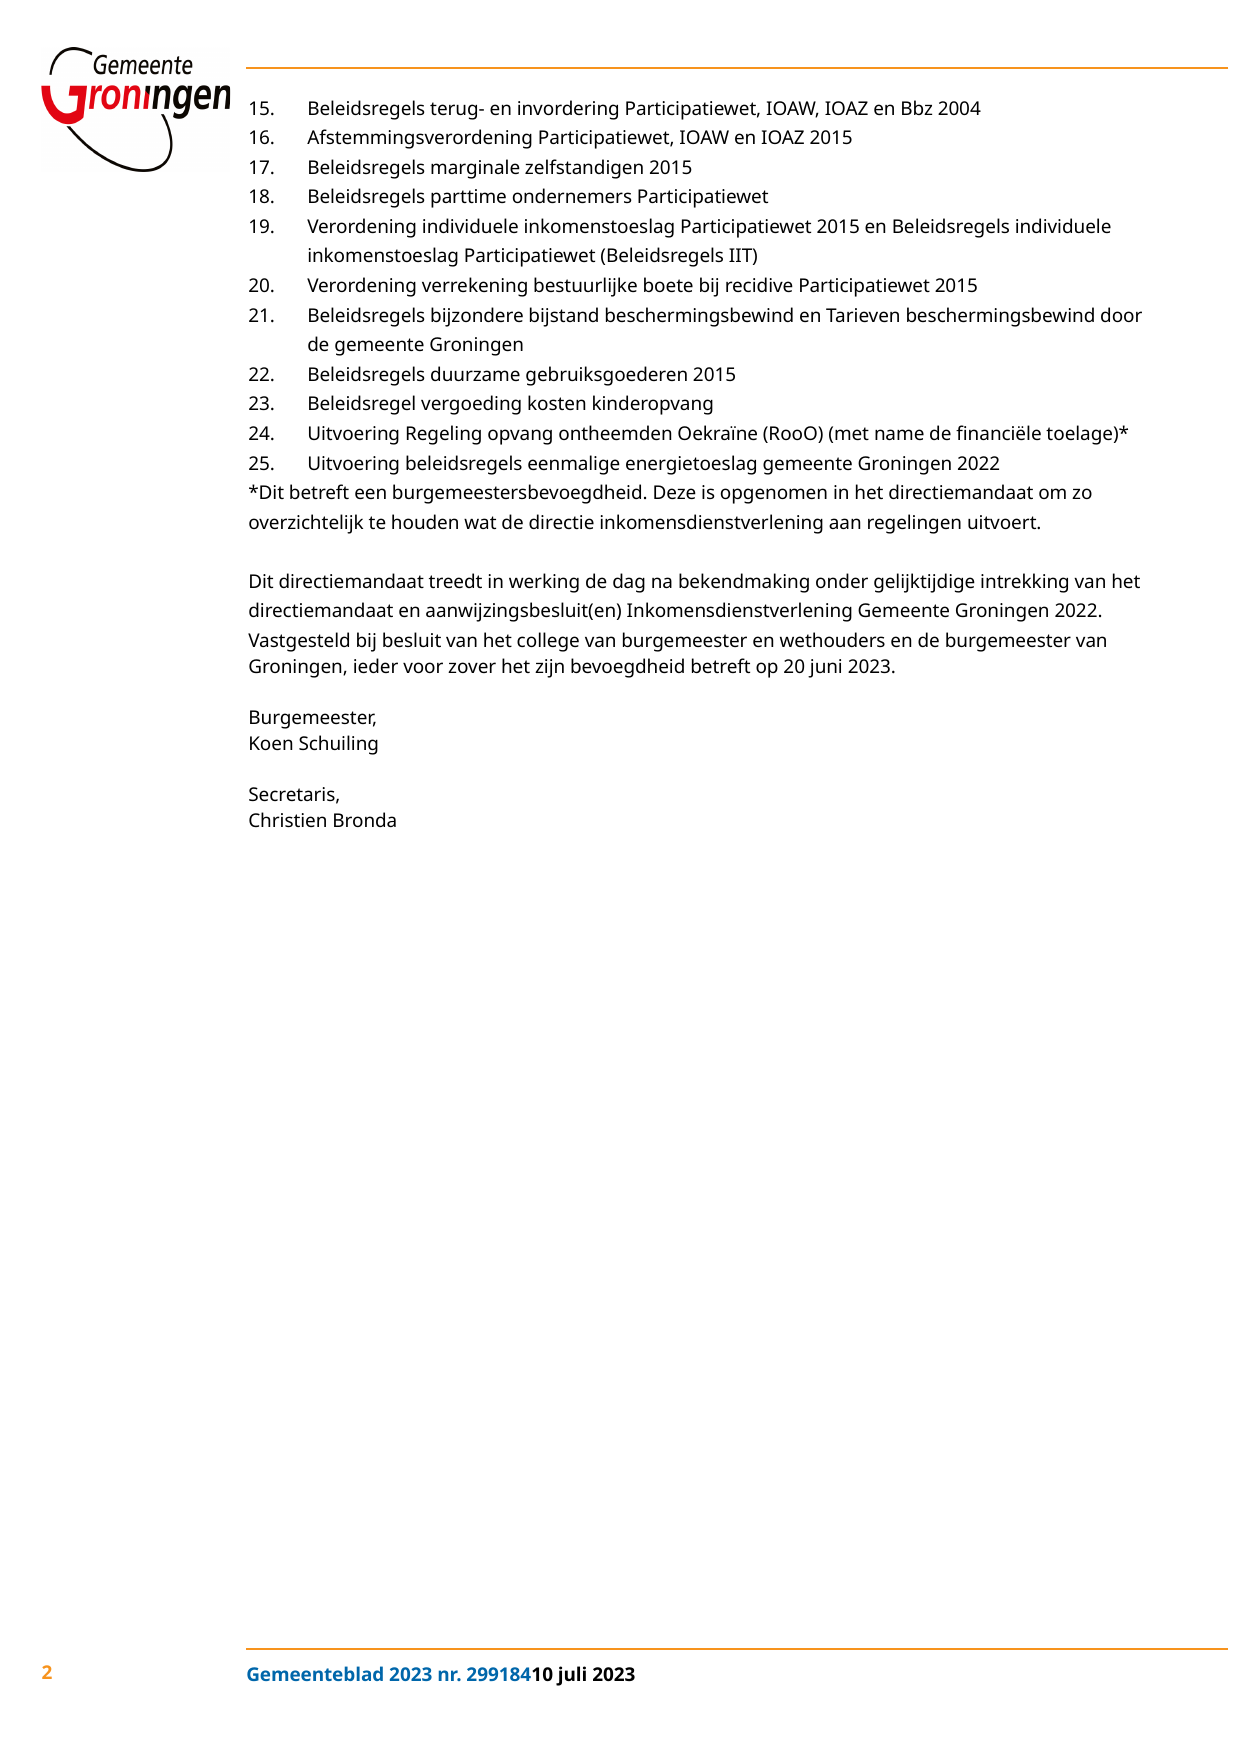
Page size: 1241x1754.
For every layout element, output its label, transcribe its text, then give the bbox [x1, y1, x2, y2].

list Verordening individuele inkomenstoeslag Participatiewet 2015 en Beleidsregels individuele inkomenstoeslag Participatiewet (Beleidsregels IIT) [248, 213, 1152, 268]
list Uitvoering beleidsregels eenmalige energietoeslag gemeente Groningen 2022 [248, 450, 1152, 476]
text Dit directiemandaat treedt in werking de dag na bekendmaking onder gelijktijdige intrekking van het directiemandaat en aanwijzingsbesluit(en) Inkomensdienstverlening Gemeente Groningen 2022. [248, 568, 1152, 623]
list Beleidsregels bijzondere bijstand beschermingsbewind en Tarieven beschermingsbewind door de gemeente Groningen [248, 302, 1152, 357]
text Burgemeester, [248, 704, 1152, 730]
list Beleidsregel vergoeding kosten kinderopvang [248, 391, 1152, 416]
text Secretaris, [248, 782, 1152, 807]
text Vastgesteld bij besluit van het college van burgemeester en wethouders en de burgemeester van Groningen, ieder voor zover het zijn bevoegdheid betreft op 20 juni 2023. [248, 627, 1152, 679]
text *Dit betreft een burgemeestersbevoegdheid. Deze is opgenomen in het directiemandaat om zo overzichtelijk te houden wat de directie inkomensdienstverlening aan regelingen uitvoert. [248, 479, 1152, 535]
picture [41, 47, 231, 172]
list Beleidsregels duurzame gebruiksgoederen 2015 [248, 361, 1152, 387]
text Koen Schuiling [248, 730, 1152, 756]
list Beleidsregels marginale zelfstandigen 2015 [248, 154, 1152, 180]
list Verordening verrekening bestuurlijke boete bij recidive Participatiewet 2015 [248, 272, 1152, 298]
list Afstemmingsverordening Participatiewet, IOAW en IOAZ 2015 [248, 124, 1152, 150]
text Christien Bronda [248, 807, 1152, 833]
list Beleidsregels parttime ondernemers Participatiewet [248, 183, 1152, 209]
list Beleidsregels terug- en invordering Participatiewet, IOAW, IOAZ en Bbz 2004 [248, 95, 1152, 121]
list Uitvoering Regeling opvang ontheemden Oekraïne (RooO) (met name de financiële toelage)* [248, 420, 1152, 446]
